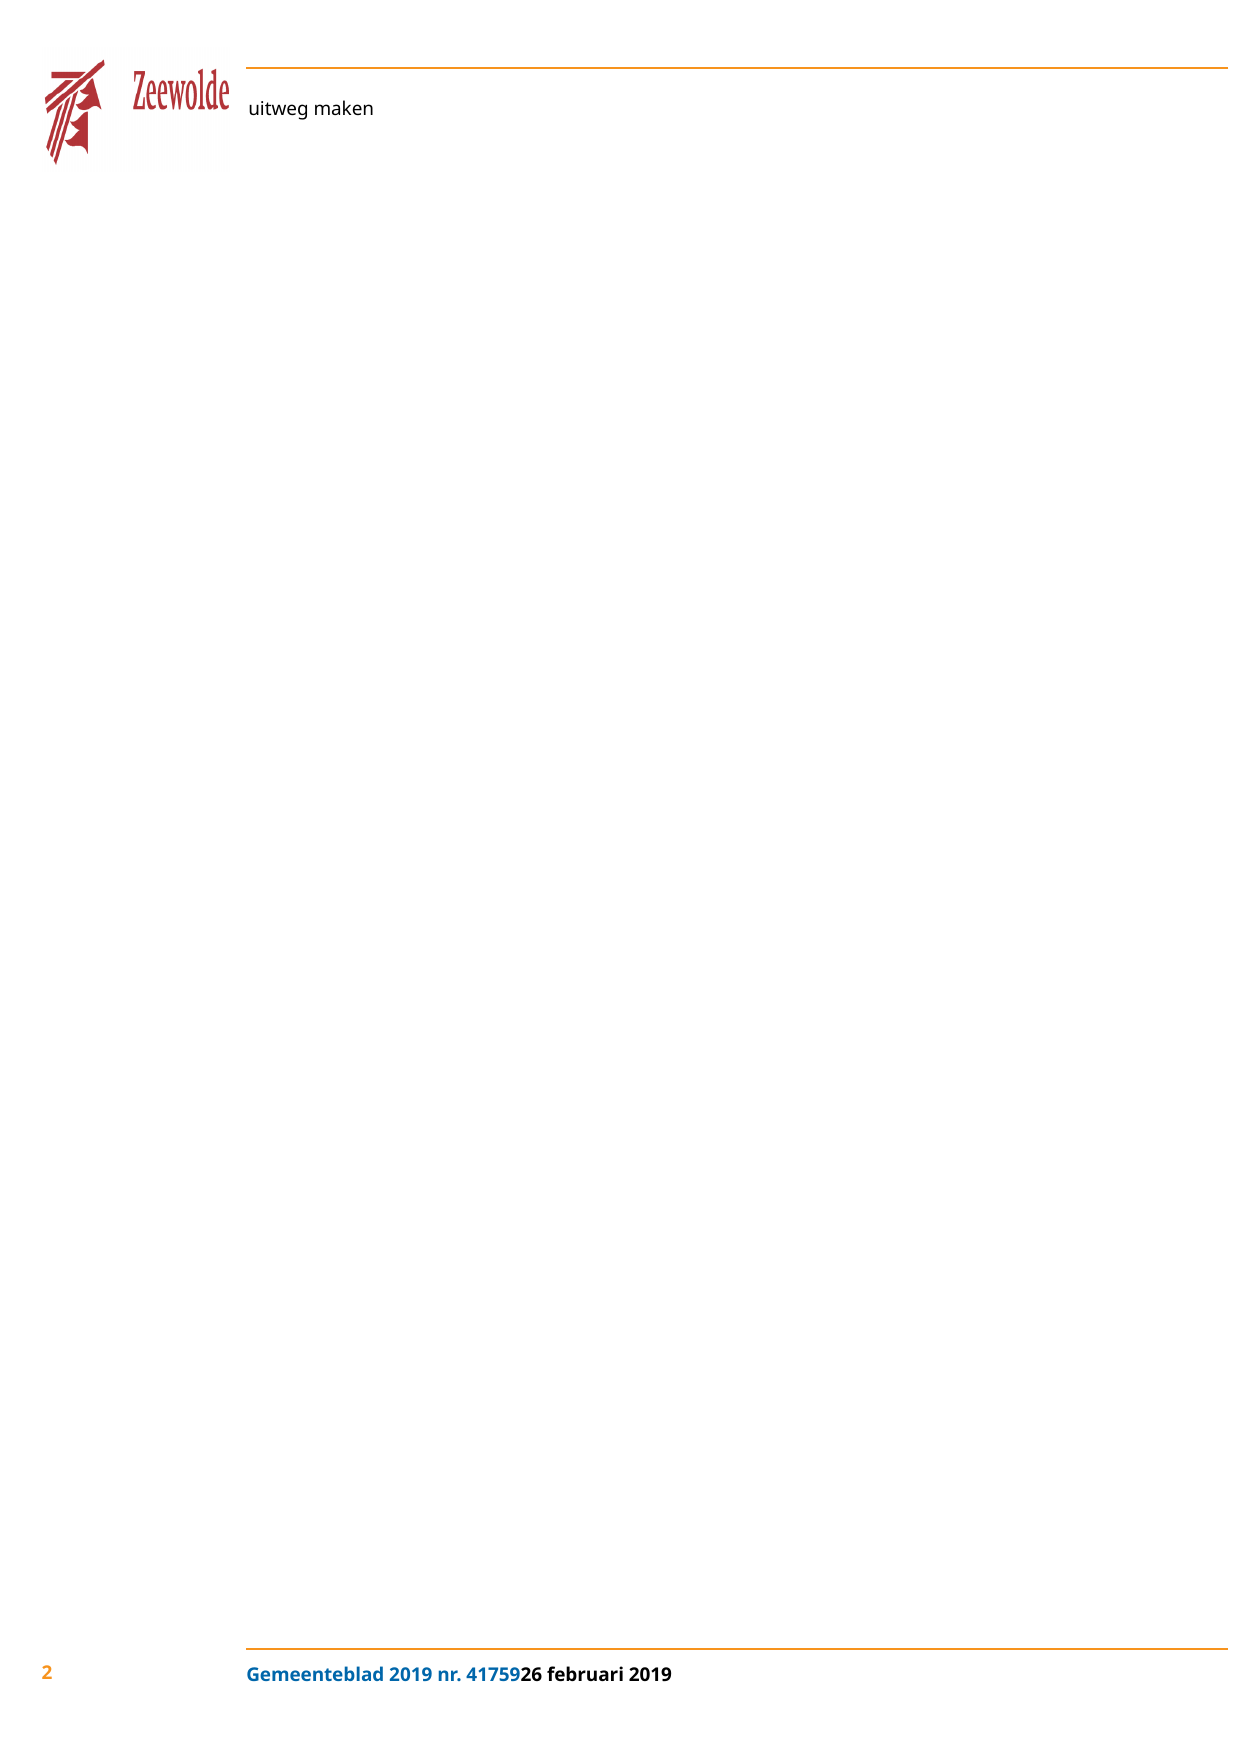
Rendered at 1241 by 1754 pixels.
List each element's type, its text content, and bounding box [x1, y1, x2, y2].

picture [41, 47, 231, 172]
text uitweg maken [248, 95, 1152, 121]
